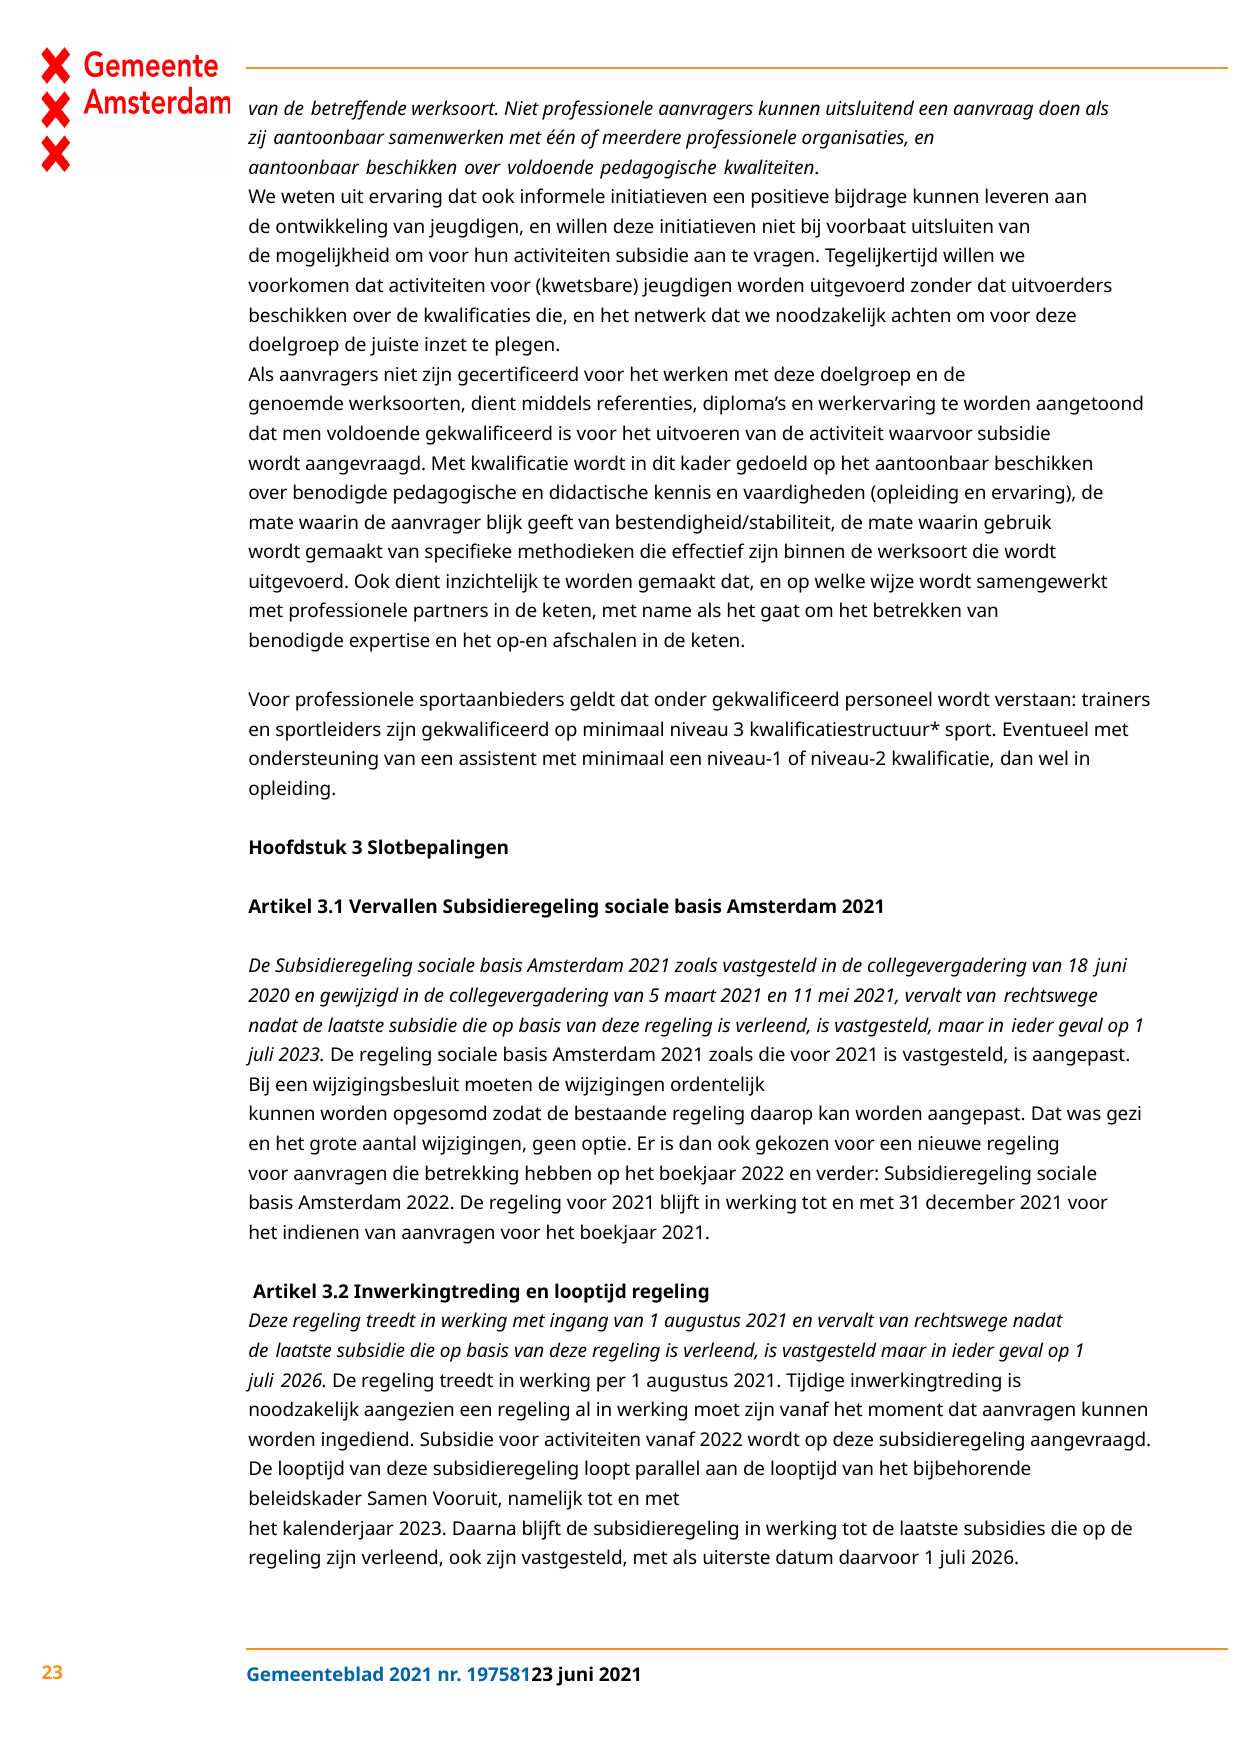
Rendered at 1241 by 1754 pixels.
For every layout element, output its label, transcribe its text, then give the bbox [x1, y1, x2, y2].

text van de betreffende werksoort. Niet professionele aanvragers kunnen uitsluitend een aanvraag doen als zij aantoonbaar samenwerken met één of meerdere professionele organisaties, en aantoonbaar beschikken over voldoende pedagogische kwaliteiten. [248, 95, 1152, 180]
text Artikel 3.2 Inwerkingtreding en looptijd regeling [248, 1278, 1152, 1304]
text Voor professionele sportaanbieders geldt dat onder gekwalificeerd personeel wordt verstaan: trainers en sportleiders zijn gekwalificeerd op minimaal niveau 3 kwalificatiestructuur* sport. Eventueel met ondersteuning van een assistent met minimaal een niveau-1 of niveau-2 kwalificatie, dan wel in opleiding. [248, 686, 1152, 801]
text Deze regeling treedt in werking met ingang van 1 augustus 2021 en vervalt van rechtswege nadat de laatste subsidie die op basis van deze regeling is verleend, is vastgesteld maar in ieder geval op 1 juli 2026. De regeling treedt in werking per 1 augustus 2021. Tijdige inwerkingtreding is noodzakelijk aangezien een regeling al in werking moet zijn vanaf het moment dat aanvragen kunnen worden ingediend. Subsidie voor activiteiten vanaf 2022 wordt op deze subsidieregeling aangevraagd. De looptijd van deze subsidieregeling loopt parallel aan de looptijd van het bijbehorende beleidskader Samen Vooruit, namelijk tot en met het kalenderjaar 2023. Daarna blijft de subsidieregeling in werking tot de laatste subsidies die op de regeling zijn verleend, ook zijn vastgesteld, met als uiterste datum daarvoor 1 juli 2026. [248, 1308, 1152, 1570]
text Hoofdstuk 3 Slotbepalingen [248, 834, 1152, 860]
text We weten uit ervaring dat ook informele initiatieven een positieve bijdrage kunnen leveren aan de ontwikkeling van jeugdigen, en willen deze initiatieven niet bij voorbaat uitsluiten van de mogelijkheid om voor hun activiteiten subsidie aan te vragen. Tegelijkertijd willen we voorkomen dat activiteiten voor (kwetsbare) jeugdigen worden uitgevoerd zonder dat uitvoerders beschikken over de kwalificaties die, en het netwerk dat we noodzakelijk achten om voor deze doelgroep de juiste inzet te plegen. [248, 183, 1152, 357]
text De Subsidieregeling sociale basis Amsterdam 2021 zoals vastgesteld in de collegevergadering van 18 juni 2020 en gewijzigd in de collegevergadering van 5 maart 2021 en 11 mei 2021, vervalt van rechtswege nadat de laatste subsidie die op basis van deze regeling is verleend, is vastgesteld, maar in ieder geval op 1 juli 2023. De regeling sociale basis Amsterdam 2021 zoals die voor 2021 is vastgesteld, is aangepast. Bij een wijzigingsbesluit moeten de wijzigingen ordentelijk kunnen worden opgesomd zodat de bestaande regeling daarop kan worden aangepast. Dat was gezien het grote aantal wijzigingen, geen optie. Er is dan ook gekozen voor een nieuwe regeling voor aanvragen die betrekking hebben op het boekjaar 2022 en verder: Subsidieregeling sociale basis Amsterdam 2022. De regeling voor 2021 blijft in werking tot en met 31 december 2021 voor het indienen van aanvragen voor het boekjaar 2021. [248, 953, 1152, 1245]
picture [41, 47, 231, 172]
text Artikel 3.1 Vervallen Subsidieregeling sociale basis Amsterdam 2021 [248, 893, 1152, 919]
text Als aanvragers niet zijn gecertificeerd voor het werken met deze doelgroep en de genoemde werksoorten, dient middels referenties, diploma’s en werkervaring te worden aangetoond dat men voldoende gekwalificeerd is voor het uitvoeren van de activiteit waarvoor subsidie wordt aangevraagd. Met kwalificatie wordt in dit kader gedoeld op het aantoonbaar beschikken over benodigde pedagogische en didactische kennis en vaardigheden (opleiding en ervaring), de mate waarin de aanvrager blijk geeft van bestendigheid/stabiliteit, de mate waarin gebruik wordt gemaakt van specifieke methodieken die effectief zijn binnen de werksoort die wordt uitgevoerd. Ook dient inzichtelijk te worden gemaakt dat, en op welke wijze wordt samengewerkt met professionele partners in de keten, met name als het gaat om het betrekken van benodigde expertise en het op-en afschalen in de keten. [248, 361, 1152, 653]
